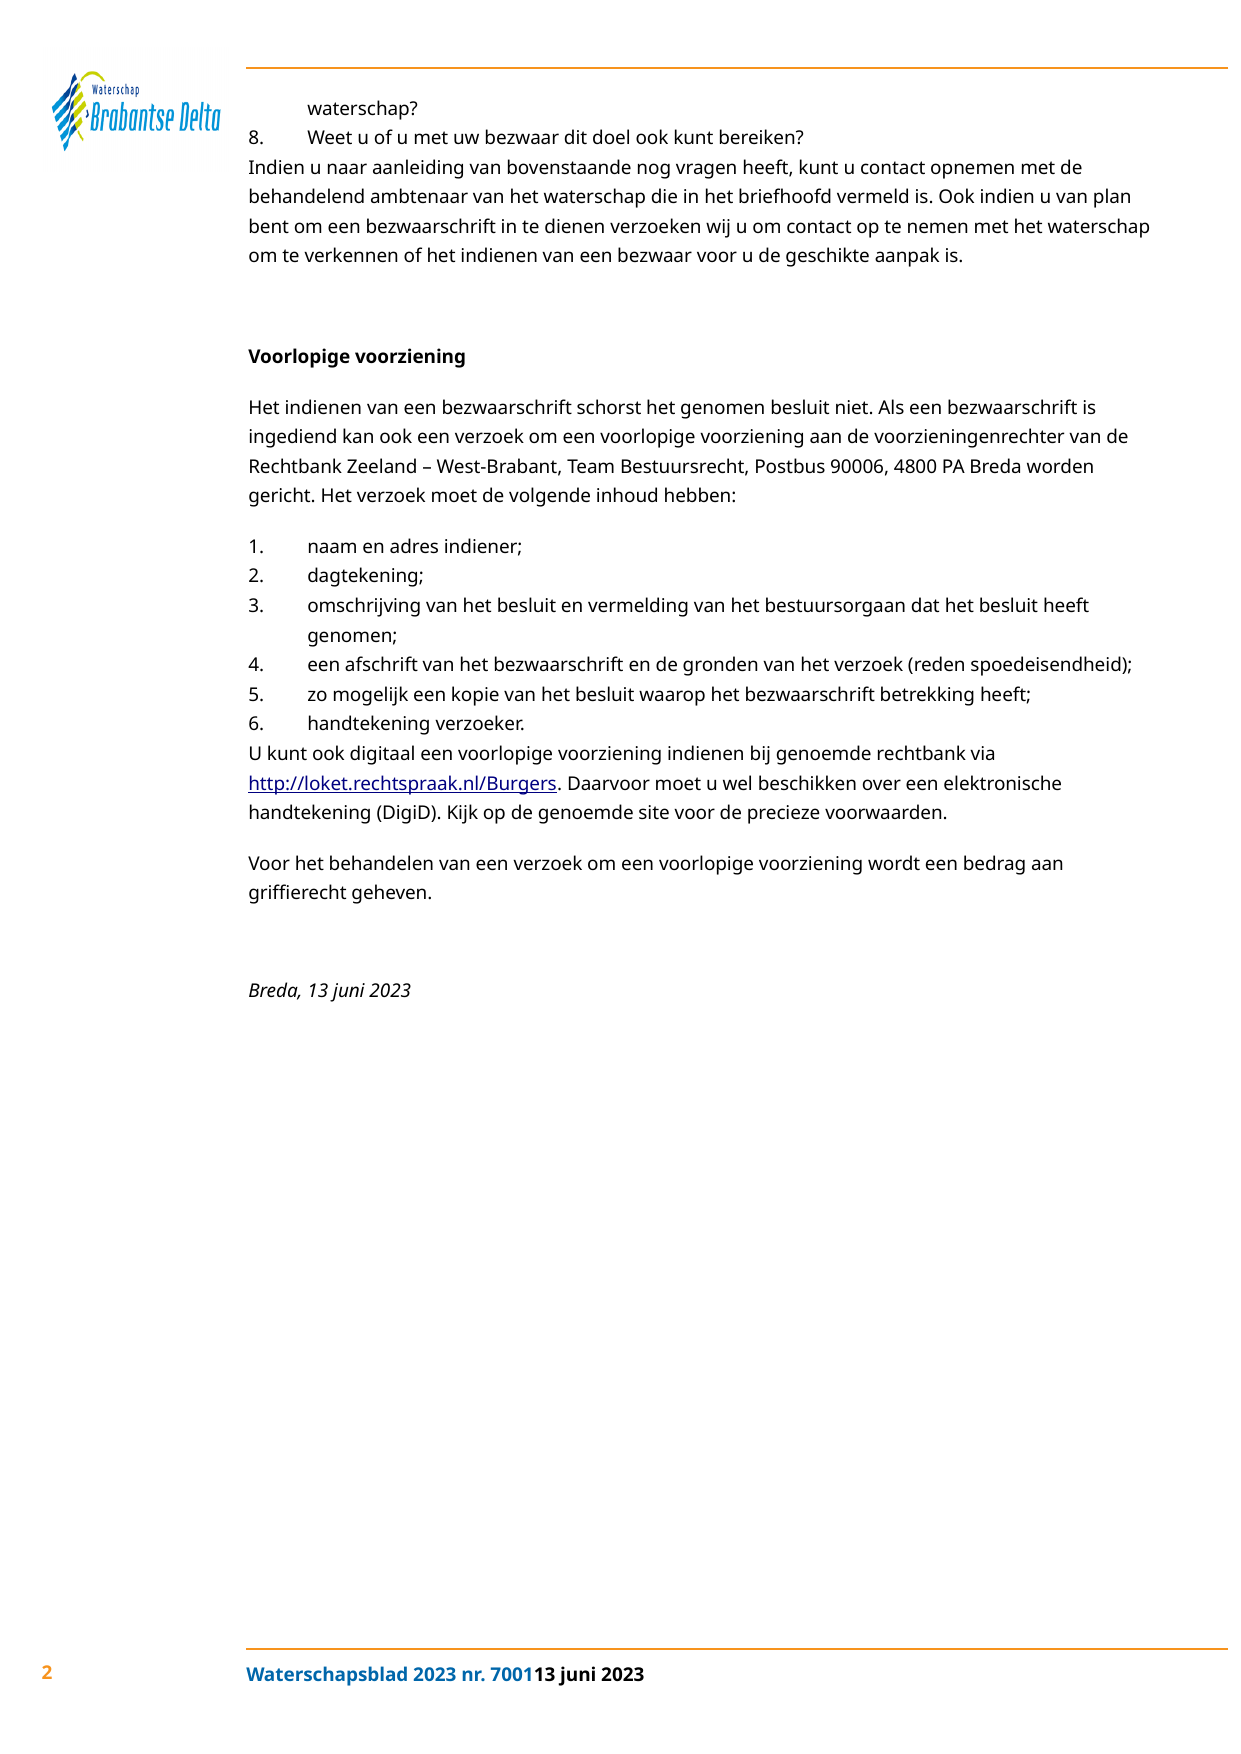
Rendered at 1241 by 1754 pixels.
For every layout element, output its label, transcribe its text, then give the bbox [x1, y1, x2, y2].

list dagtekening; [248, 563, 1152, 588]
list zo mogelijk een kopie van het besluit waarop het bezwaarschrift betrekking heeft; [248, 681, 1152, 707]
text Voorlopige voorziening [248, 343, 1152, 369]
list Weet u of u met uw bezwaar dit doel ook kunt bereiken? [248, 124, 1152, 150]
list een afschrift van het bezwaarschrift en de gronden van het verzoek (reden spoedeisendheid); [248, 651, 1152, 677]
list handtekening verzoeker. [248, 711, 1152, 736]
text Breda, 13 juni 2023 [248, 978, 1152, 1003]
text Indien u naar aanleiding van bovenstaande nog vragen heeft, kunt u contact opnemen met de behandelend ambtenaar van het waterschap die in het briefhoofd vermeld is. Ook indien u van plan bent om een bezwaarschrift in te dienen verzoeken wij u om contact op te nemen met het waterschap om te verkennen of het indienen van een bezwaar voor u de geschikte aanpak is. [248, 154, 1152, 268]
picture [41, 47, 231, 172]
text Het indienen van een bezwaarschrift schorst het genomen besluit niet. Als een bezwaarschrift is ingediend kan ook een verzoek om een voorlopige voorziening aan de voorzieningenrechter van de Rechtbank Zeeland – West-Brabant, Team Bestuursrecht, Postbus 90006, 4800 PA Breda worden gericht. Het verzoek moet de volgende inhoud hebben: [248, 394, 1152, 508]
text U kunt ook digitaal een voorlopige voorziening indienen bij genoemde rechtbank via http://loket.rechtspraak.nl/Burgers. Daarvoor moet u wel beschikken over een elektronische handtekening (DigiD). Kijk op de genoemde site voor de precieze voorwaarden. [248, 740, 1152, 825]
text Voor het behandelen van een verzoek om een voorlopige voorziening wordt een bedrag aan griffierecht geheven. [248, 850, 1152, 905]
list waterschap? [248, 95, 1152, 121]
list naam en adres indiener; [248, 533, 1152, 559]
list omschrijving van het besluit en vermelding van het bestuursorgaan dat het besluit heeft genomen; [248, 592, 1152, 648]
